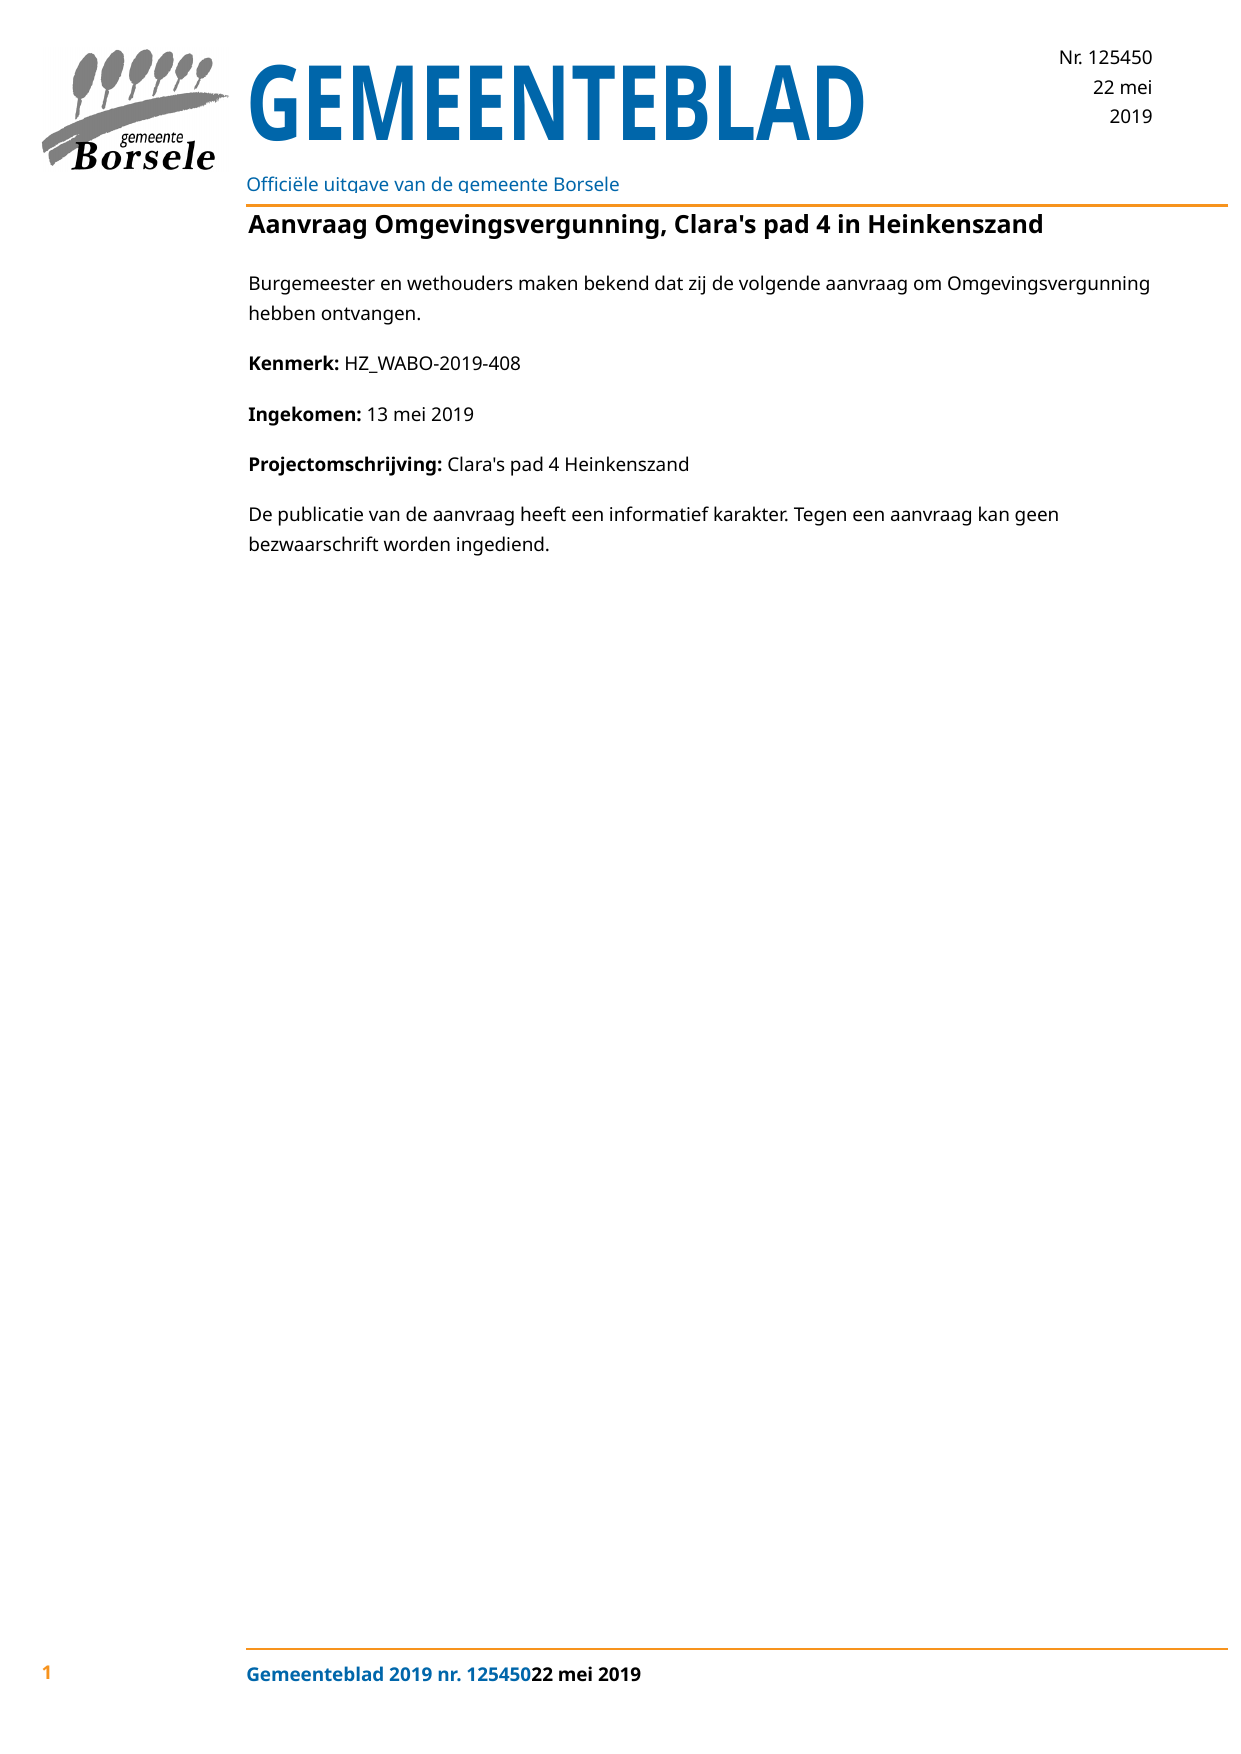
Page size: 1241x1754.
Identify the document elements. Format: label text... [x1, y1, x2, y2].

text Kenmerk: HZ_WABO-2019-408 [248, 350, 1152, 376]
picture [41, 47, 231, 172]
text Ingekomen: 13 mei 2019 [248, 401, 1152, 426]
text Projectomschrijving: Clara's pad 4 Heinkenszand [248, 451, 1152, 477]
text Burgemeester en wethouders maken bekend dat zij de volgende aanvraag om Omgevingsvergunning hebben ontvangen. [248, 270, 1152, 326]
text Aanvraag Omgevingsvergunning, Clara's pad 4 in Heinkenszand [248, 207, 1152, 241]
text De publicatie van de aanvraag heeft een informatief karakter. Tegen een aanvraag kan geen bezwaarschrift worden ingediend. [248, 502, 1152, 557]
